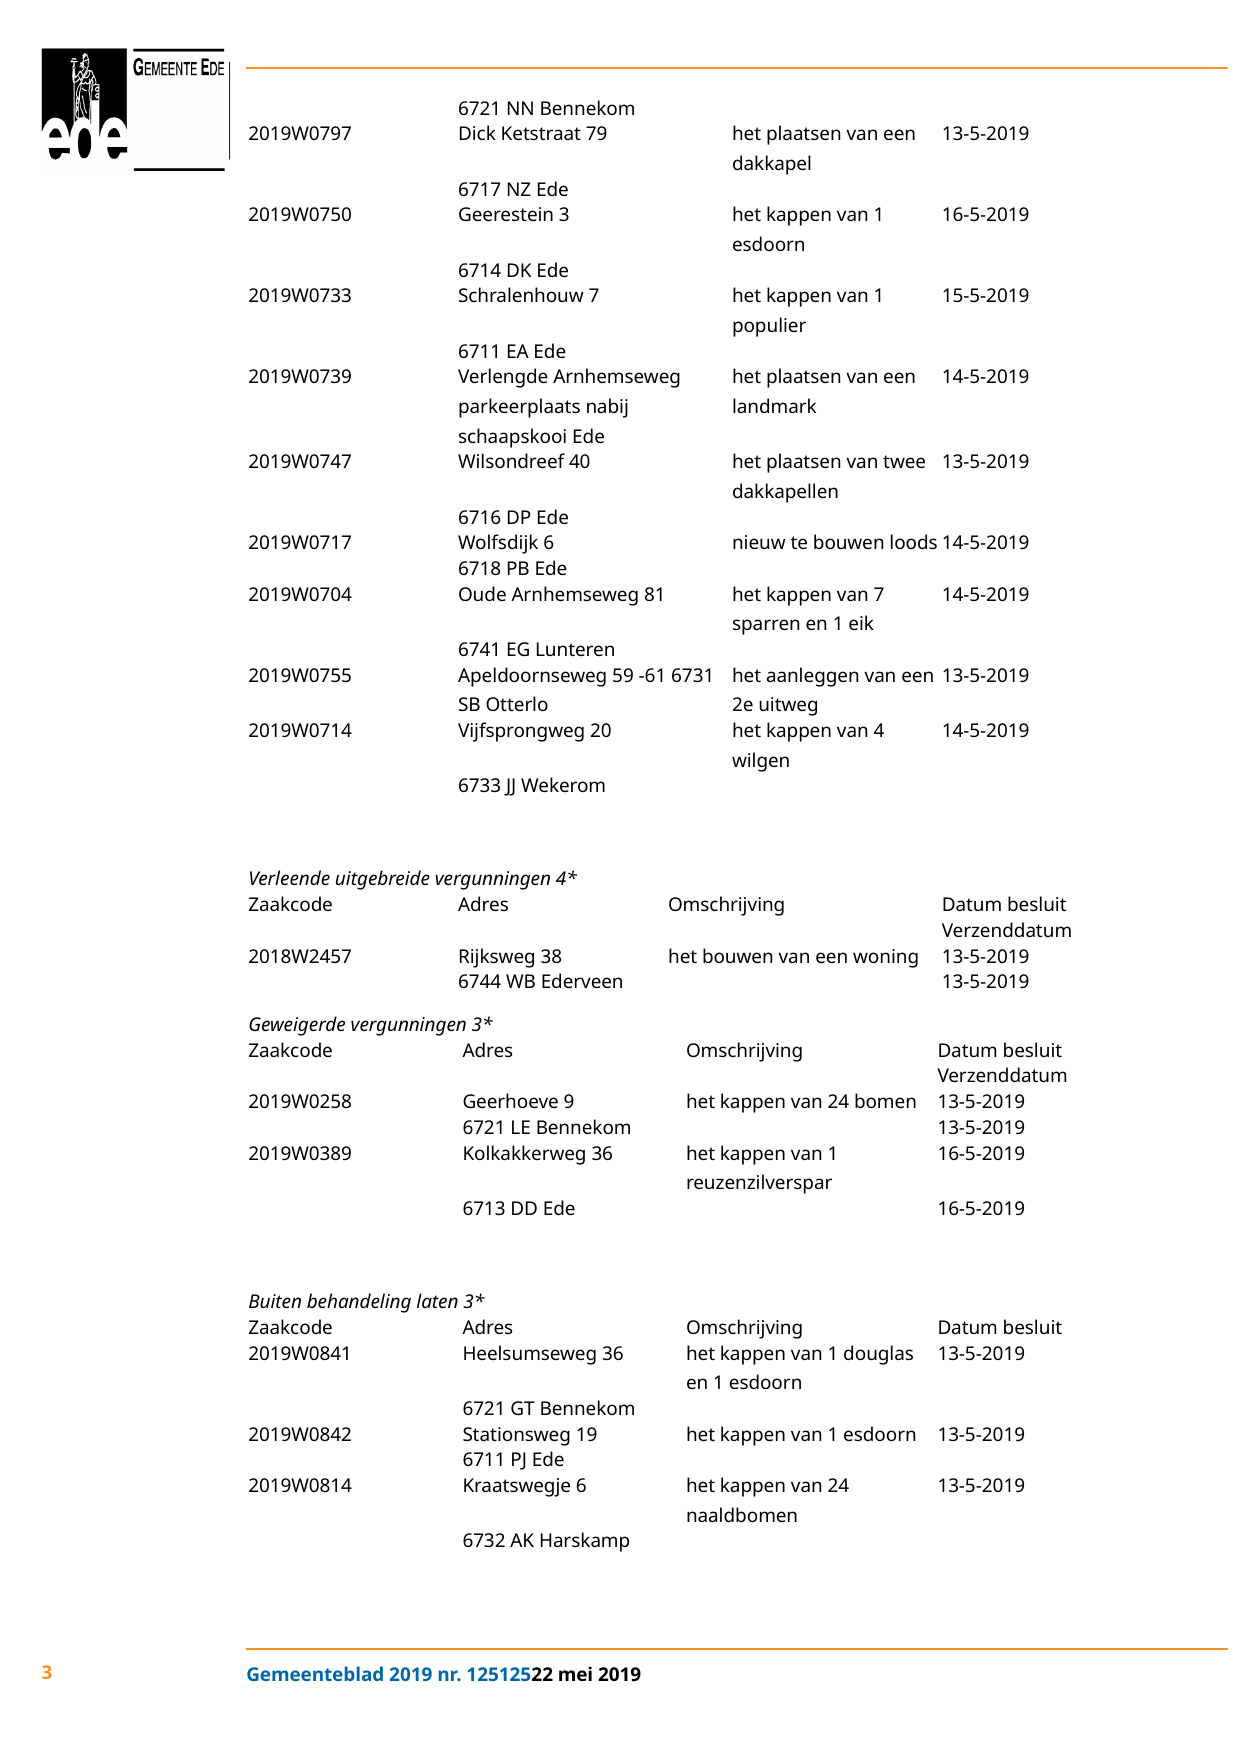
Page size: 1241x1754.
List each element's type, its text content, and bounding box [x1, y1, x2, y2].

table_cell 14-5-2019 [942, 364, 1152, 448]
table_cell [248, 917, 458, 943]
table_cell Dick Ketstraat 79 [458, 121, 732, 176]
table_cell Verzenddatum [942, 917, 1152, 943]
table_cell Rijksweg 38 [458, 943, 668, 969]
table_cell [248, 1395, 462, 1421]
text Buiten behandeling laten 3* [248, 1288, 1152, 1314]
table_cell 13-5-2019 [937, 1340, 1152, 1395]
table_header Omschrijving [668, 891, 942, 917]
table_cell [942, 636, 1152, 662]
table_header Zaakcode [248, 891, 458, 917]
table_cell [248, 969, 458, 994]
table_cell 13-5-2019 [942, 969, 1152, 994]
table_cell [686, 1195, 937, 1221]
table_cell [937, 1446, 1152, 1472]
table_cell 2019W0717 [248, 530, 458, 555]
table_cell 2019W0747 [248, 449, 458, 504]
table_cell 2019W0704 [248, 581, 458, 636]
table_header Zaakcode [248, 1037, 462, 1063]
table_cell Kolkakkerweg 36 [462, 1140, 686, 1195]
text Verleende uitgebreide vergunningen 4* [248, 866, 1152, 891]
table_cell [686, 1528, 937, 1553]
table_header Datum besluit [937, 1314, 1152, 1340]
table_cell 6744 WB Ederveen [458, 969, 668, 994]
table_cell 2019W0714 [248, 718, 458, 773]
table_cell het kappen van 4 wilgen [732, 718, 942, 773]
table_cell Schralenhouw 7 [458, 283, 732, 338]
table_cell 6711 PJ Ede [462, 1446, 686, 1472]
table_cell het plaatsen van een dakkapel [732, 121, 942, 176]
table_cell het kappen van 24 naaldbomen [686, 1472, 937, 1527]
table_cell Verlengde Arnhemseweg parkeerplaats nabij schaapskooi Ede [458, 364, 732, 448]
table_cell [248, 1528, 462, 1553]
table_cell nieuw te bouwen loods [732, 530, 942, 555]
table_cell [686, 1395, 937, 1421]
table_cell 2019W0389 [248, 1140, 462, 1195]
table_cell Apeldoornseweg 59 -61 6731 SB Otterlo [458, 662, 732, 717]
table_cell [686, 1114, 937, 1140]
table_cell Geerestein 3 [458, 202, 732, 257]
table_cell 2019W0733 [248, 283, 458, 338]
table_cell 2019W0841 [248, 1340, 462, 1395]
table_cell [732, 95, 942, 121]
table_cell [942, 504, 1152, 529]
table_cell [248, 555, 458, 581]
table_cell 6721 GT Bennekom [462, 1395, 686, 1421]
table_cell [248, 1195, 462, 1221]
table_cell [942, 95, 1152, 121]
table_cell [732, 257, 942, 283]
table_cell het plaatsen van een landmark [732, 364, 942, 448]
table_cell het kappen van 1 reuzenzilverspar [686, 1140, 937, 1195]
table_cell 13-5-2019 [937, 1472, 1152, 1527]
table_cell Kraatswegje 6 [462, 1472, 686, 1527]
table_header Adres [462, 1037, 686, 1063]
table_header Adres [458, 891, 668, 917]
table_cell Stationsweg 19 [462, 1421, 686, 1446]
table_cell [462, 1063, 686, 1088]
table_cell [248, 338, 458, 364]
table_cell [248, 504, 458, 529]
table_cell 14-5-2019 [942, 581, 1152, 636]
table_cell Vijfsprongweg 20 [458, 718, 732, 773]
table_cell [942, 176, 1152, 202]
table_cell Wilsondreef 40 [458, 449, 732, 504]
table_cell 6718 PB Ede [458, 555, 732, 581]
table_cell het aanleggen van een 2e uitweg [732, 662, 942, 717]
table_cell 6714 DK Ede [458, 257, 732, 283]
table_cell [248, 636, 458, 662]
table_cell 2019W0739 [248, 364, 458, 448]
table_cell [248, 176, 458, 202]
table_cell [668, 917, 942, 943]
table_cell 13-5-2019 [937, 1421, 1152, 1446]
table_cell 15-5-2019 [942, 283, 1152, 338]
table_header Datum besluit [937, 1037, 1152, 1063]
table_cell 6733 JJ Wekerom [458, 773, 732, 798]
table_cell 2019W0755 [248, 662, 458, 717]
table_cell het plaatsen van twee dakkapellen [732, 449, 942, 504]
table_cell 6732 AK Harskamp [462, 1528, 686, 1553]
table_cell [686, 1446, 937, 1472]
text Geweigerde vergunningen 3* [248, 1011, 1152, 1037]
table_cell Heelsumseweg 36 [462, 1340, 686, 1395]
table_cell [248, 1063, 462, 1088]
table_cell [732, 504, 942, 529]
table_cell [942, 338, 1152, 364]
table_cell 2018W2457 [248, 943, 458, 969]
table_cell [942, 555, 1152, 581]
table_header Zaakcode [248, 1314, 462, 1340]
table_cell 13-5-2019 [937, 1114, 1152, 1140]
table_cell 6713 DD Ede [462, 1195, 686, 1221]
table_cell [732, 338, 942, 364]
table_cell [937, 1395, 1152, 1421]
table_cell [732, 555, 942, 581]
table_cell [248, 773, 458, 798]
table_cell 16-5-2019 [937, 1140, 1152, 1195]
table_cell het kappen van 1 esdoorn [732, 202, 942, 257]
table_cell 14-5-2019 [942, 530, 1152, 555]
table_cell [732, 176, 942, 202]
table_cell 13-5-2019 [942, 121, 1152, 176]
table_cell 13-5-2019 [937, 1089, 1152, 1114]
table_cell het kappen van 24 bomen [686, 1089, 937, 1114]
table_cell 14-5-2019 [942, 718, 1152, 773]
table_cell [732, 636, 942, 662]
table_cell [248, 95, 458, 121]
picture [41, 47, 231, 172]
table_cell 13-5-2019 [942, 943, 1152, 969]
table_cell het bouwen van een woning [668, 943, 942, 969]
table_header Omschrijving [686, 1314, 937, 1340]
table_cell Verzenddatum [937, 1063, 1152, 1088]
table_cell Oude Arnhemseweg 81 [458, 581, 732, 636]
table_header Omschrijving [686, 1037, 937, 1063]
table_cell 6711 EA Ede [458, 338, 732, 364]
table_cell [248, 1114, 462, 1140]
table_cell [248, 1446, 462, 1472]
table_cell 6721 NN Bennekom [458, 95, 732, 121]
table_cell [668, 969, 942, 994]
table_cell 2019W0842 [248, 1421, 462, 1446]
table_cell 6717 NZ Ede [458, 176, 732, 202]
table_cell [942, 773, 1152, 798]
table_header Datum besluit [942, 891, 1152, 917]
table_cell 6721 LE Bennekom [462, 1114, 686, 1140]
table_cell 2019W0814 [248, 1472, 462, 1527]
table_header Adres [462, 1314, 686, 1340]
table_cell [937, 1528, 1152, 1553]
table_cell het kappen van 1 douglas en 1 esdoorn [686, 1340, 937, 1395]
table_cell 2019W0258 [248, 1089, 462, 1114]
table_cell Wolfsdijk 6 [458, 530, 732, 555]
table_cell [942, 257, 1152, 283]
table_cell 6716 DP Ede [458, 504, 732, 529]
table_cell [686, 1063, 937, 1088]
table_cell [458, 917, 668, 943]
table_cell 2019W0750 [248, 202, 458, 257]
table_cell 13-5-2019 [942, 662, 1152, 717]
table_cell het kappen van 1 populier [732, 283, 942, 338]
table_cell het kappen van 1 esdoorn [686, 1421, 937, 1446]
table_cell 2019W0797 [248, 121, 458, 176]
table_cell 16-5-2019 [942, 202, 1152, 257]
table_cell 13-5-2019 [942, 449, 1152, 504]
table_cell [248, 257, 458, 283]
table_cell het kappen van 7 sparren en 1 eik [732, 581, 942, 636]
table_cell 16-5-2019 [937, 1195, 1152, 1221]
table_cell Geerhoeve 9 [462, 1089, 686, 1114]
table_cell [732, 773, 942, 798]
table_cell 6741 EG Lunteren [458, 636, 732, 662]
